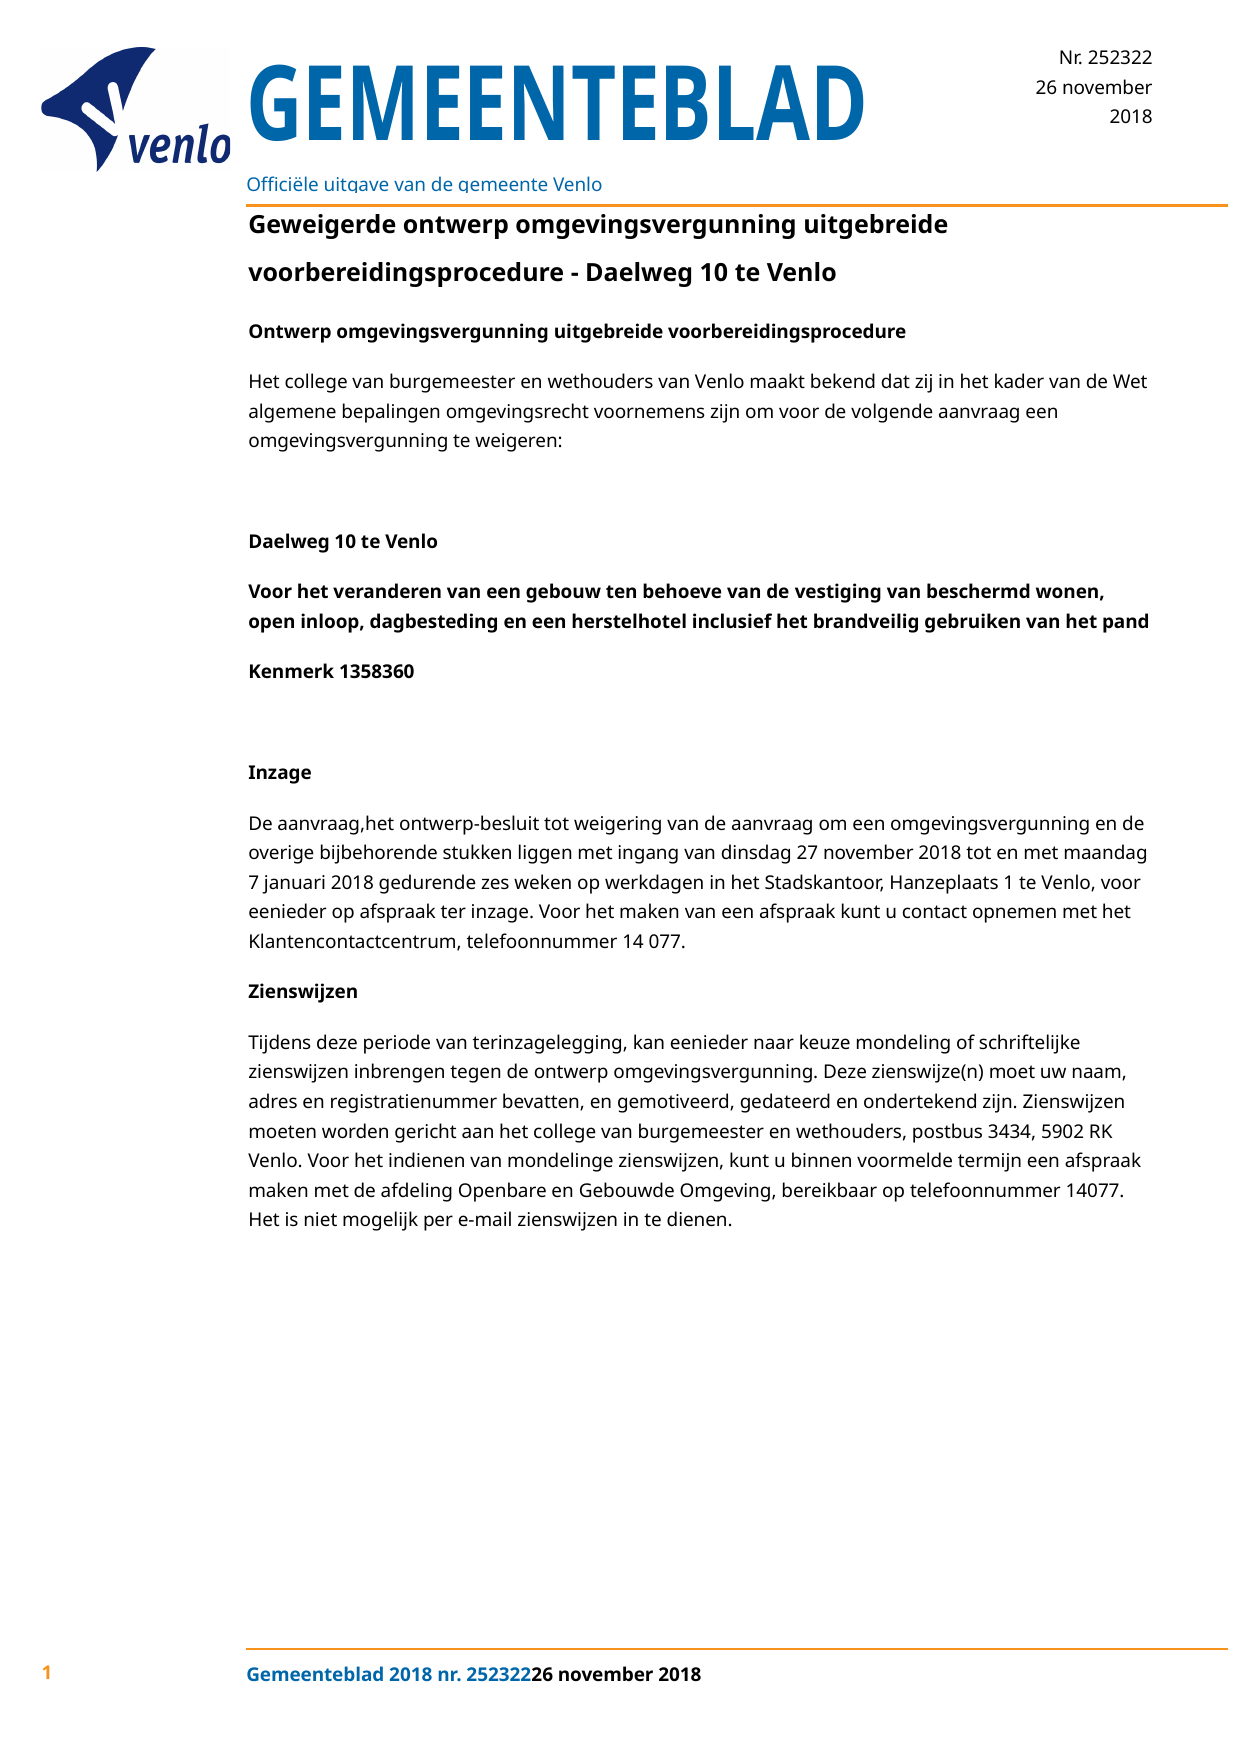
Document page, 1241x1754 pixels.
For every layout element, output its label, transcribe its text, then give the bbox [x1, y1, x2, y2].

text Het college van burgemeester en wethouders van Venlo maakt bekend dat zij in het kader van de Wet algemene bepalingen omgevingsrecht voornemens zijn om voor de volgende aanvraag een omgevingsvergunning te weigeren: [248, 368, 1152, 453]
text De aanvraag,het ontwerp-besluit tot weigering van de aanvraag om een omgevingsvergunning en de overige bijbehorende stukken liggen met ingang van dinsdag 27 november 2018 tot en met maandag 7 januari 2018 gedurende zes weken op werkdagen in het Stadskantoor, Hanzeplaats 1 te Venlo, voor eenieder op afspraak ter inzage. Voor het maken van een afspraak kunt u contact opnemen met het Klantencontactcentrum, telefoonnummer 14 077. [248, 810, 1152, 954]
text Daelweg 10 te Venlo [248, 528, 1152, 554]
text Voor het veranderen van een gebouw ten behoeve van de vestiging van beschermd wonen, open inloop, dagbesteding en een herstelhotel inclusief het brandveilig gebruiken van het pand [248, 579, 1152, 634]
text Zienswijzen [248, 979, 1152, 1004]
text Ontwerp omgevingsvergunning uitgebreide voorbereidingsprocedure [248, 318, 1152, 344]
text Kenmerk 1358360 [248, 659, 1152, 684]
text Tijdens deze periode van terinzagelegging, kan eenieder naar keuze mondeling of schriftelijke zienswijzen inbrengen tegen de ontwerp omgevingsvergunning. Deze zienswijze(n) moet uw naam, adres en registratienummer bevatten, en gemotiveerd, gedateerd en ondertekend zijn. Zienswijzen moeten worden gericht aan het college van burgemeester en wethouders, postbus 3434, 5902 RK Venlo. Voor het indienen van mondelinge zienswijzen, kunt u binnen voormelde termijn een afspraak maken met de afdeling Openbare en Gebouwde Omgeving, bereikbaar op telefoonnummer 14077. Het is niet mogelijk per e-mail zienswijzen in te dienen. [248, 1029, 1152, 1232]
text Inzage [248, 759, 1152, 785]
text Geweigerde ontwerp omgevingsvergunning uitgebreide voorbereidingsprocedure - Daelweg 10 te Venlo [248, 207, 1152, 288]
picture [41, 47, 231, 172]
